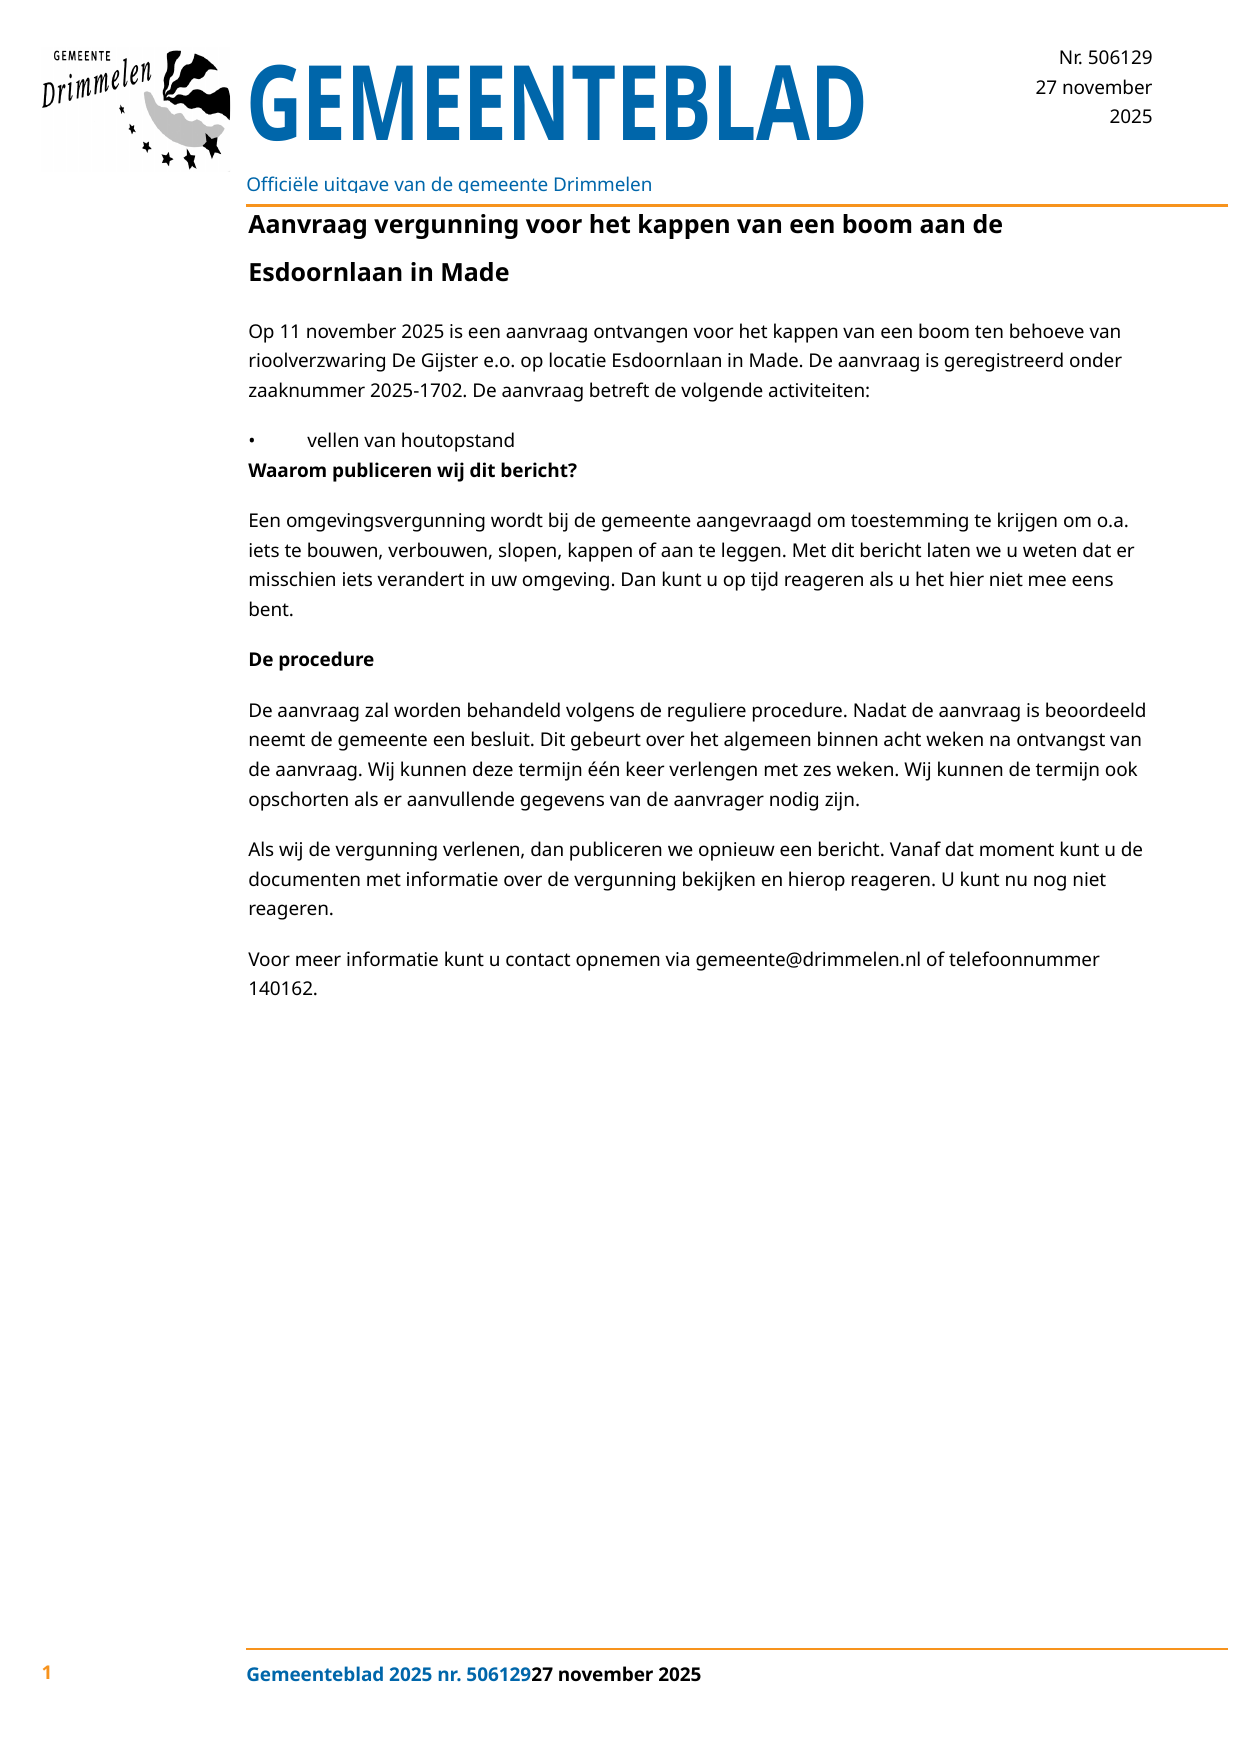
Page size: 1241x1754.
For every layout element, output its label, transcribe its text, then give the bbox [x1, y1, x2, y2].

text De aanvraag zal worden behandeld volgens de reguliere procedure. Nadat de aanvraag is beoordeeld neemt de gemeente een besluit. Dit gebeurt over het algemeen binnen acht weken na ontvangst van de aanvraag. Wij kunnen deze termijn één keer verlengen met zes weken. Wij kunnen de termijn ook opschorten als er aanvullende gegevens van de aanvrager nodig zijn. [248, 697, 1152, 812]
list vellen van houtopstand [248, 427, 1152, 453]
text Waarom publiceren wij dit bericht? [248, 457, 1152, 483]
picture [41, 47, 231, 172]
text De procedure [248, 647, 1152, 672]
text Aanvraag vergunning voor het kappen van een boom aan de Esdoornlaan in Made [248, 207, 1152, 288]
text Op 11 november 2025 is een aanvraag ontvangen voor het kappen van een boom ten behoeve van rioolverzwaring De Gijster e.o. op locatie Esdoornlaan in Made. De aanvraag is geregistreerd onder zaaknummer 2025-1702. De aanvraag betreft de volgende activiteiten: [248, 318, 1152, 403]
text Als wij de vergunning verlenen, dan publiceren we opnieuw een bericht. Vanaf dat moment kunt u de documenten met informatie over de vergunning bekijken en hierop reageren. U kunt nu nog niet reageren. [248, 836, 1152, 921]
text Een omgevingsvergunning wordt bij de gemeente aangevraagd om toestemming te krijgen om o.a. iets te bouwen, verbouwen, slopen, kappen of aan te leggen. Met dit bericht laten we u weten dat er misschien iets verandert in uw omgeving. Dan kunt u op tijd reageren als u het hier niet mee eens bent. [248, 507, 1152, 622]
text Voor meer informatie kunt u contact opnemen via gemeente@drimmelen.nl of telefoonnummer 140162. [248, 946, 1152, 1001]
